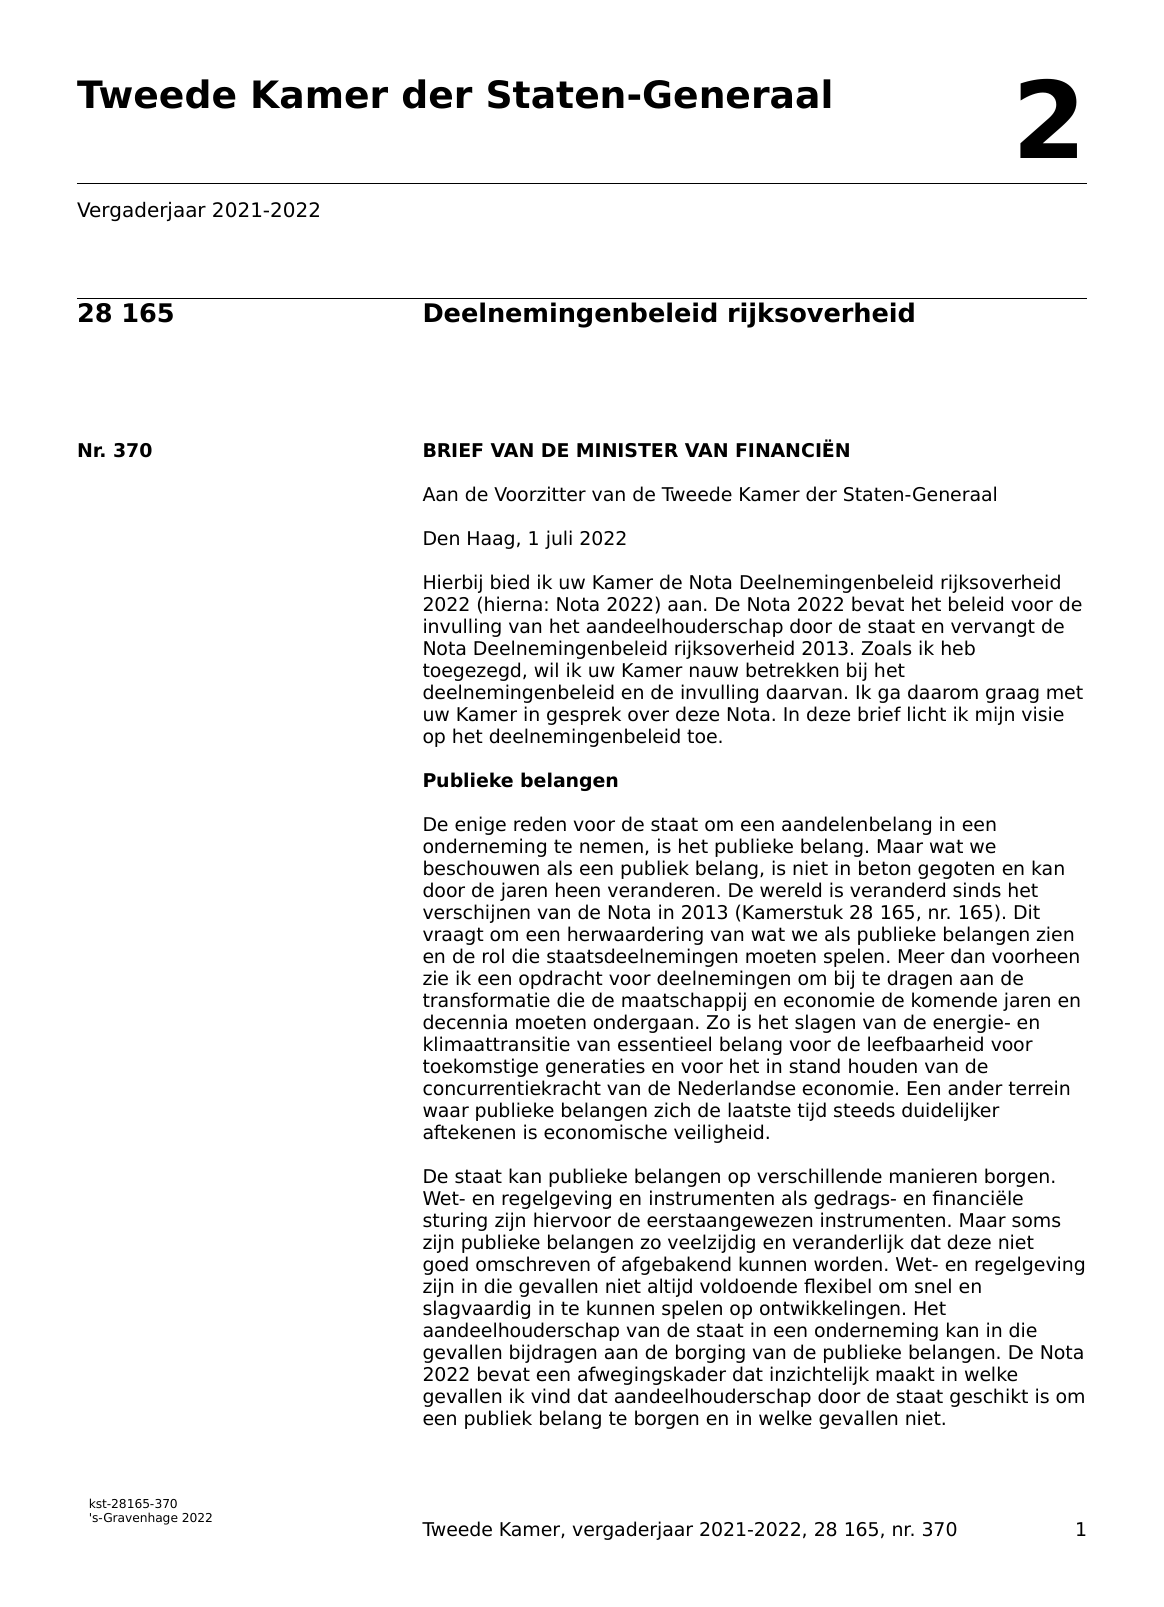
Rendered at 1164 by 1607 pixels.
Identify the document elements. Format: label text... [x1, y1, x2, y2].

table_cell Vergaderjaar 2021-2022 [77, 184, 1087, 298]
text 's-Gravenhage 2022 [88, 1511, 323, 1525]
table_header 2 [886, 59, 1087, 183]
text kst-28165-370 [88, 1497, 323, 1511]
text De enige reden voor de staat om een aandelenbelang in een onderneming te nemen, is het publieke belang. Maar wat we beschouwen als een publiek belang, is niet in beton gegoten en kan door de jaren heen veranderen. De wereld is veranderd sinds het verschijnen van de Nota in 2013 (Kamerstuk 28 165, nr. 165). Dit vraagt om een herwaardering van wat we als publieke belangen zien en de rol die staatsdeelnemingen moeten spelen. Meer dan voorheen zie ik een opdracht voor deelnemingen om bij te dragen aan de transformatie die de maatschappij en economie de komende jaren en decennia moeten ondergaan. Zo is het slagen van de energie- en klimaattransitie van essentieel belang voor de leefbaarheid voor toekomstige generaties en voor het in stand houden van de concurrentiekracht van de Nederlandse economie. Een ander terrein waar publieke belangen zich de laatste tijd steeds duidelijker aftekenen is economische veiligheid. [422, 814, 1087, 1144]
subtitle Nr. 370 BRIEF VAN DE MINISTER VAN FINANCIËN [77, 440, 1087, 462]
text Den Haag, 1 juli 2022 [422, 528, 1087, 550]
text De staat kan publieke belangen op verschillende manieren borgen. Wet- en regelgeving en instrumenten als gedrags- en financiële sturing zijn hiervoor de eerstaangewezen instrumenten. Maar soms zijn publieke belangen zo veelzijdig en veranderlijk dat deze niet goed omschreven of afgebakend kunnen worden. Wet- en regelgeving zijn in die gevallen niet altijd voldoende flexibel om snel en slagvaardig in te kunnen spelen op ontwikkelingen. Het aandeelhouderschap van de staat in een onderneming kan in die gevallen bijdragen aan de borging van de publieke belangen. De Nota 2022 bevat een afwegingskader dat inzichtelijk maakt in welke gevallen ik vind dat aandeelhouderschap door de staat geschikt is om een publiek belang te borgen en in welke gevallen niet. [422, 1166, 1087, 1430]
subtitle Publieke belangen [422, 770, 1087, 792]
subtitle 28 165 Deelnemingenbeleid rijksoverheid [77, 299, 1087, 329]
text Hierbij bied ik uw Kamer de Nota Deelnemingenbeleid rijksoverheid 2022 (hierna: Nota 2022) aan. De Nota 2022 bevat het beleid voor de invulling van het aandeelhouderschap door de staat en vervangt de Nota Deelnemingenbeleid rijksoverheid 2013. Zoals ik heb toegezegd, wil ik uw Kamer nauw betrekken bij het deelnemingenbeleid en de invulling daarvan. Ik ga daarom graag met uw Kamer in gesprek over deze Nota. In deze brief licht ik mijn visie op het deelnemingenbeleid toe. [422, 572, 1087, 748]
text Aan de Voorzitter van de Tweede Kamer der Staten-Generaal [422, 484, 1087, 506]
table_header Tweede Kamer der Staten-Generaal [77, 59, 886, 183]
